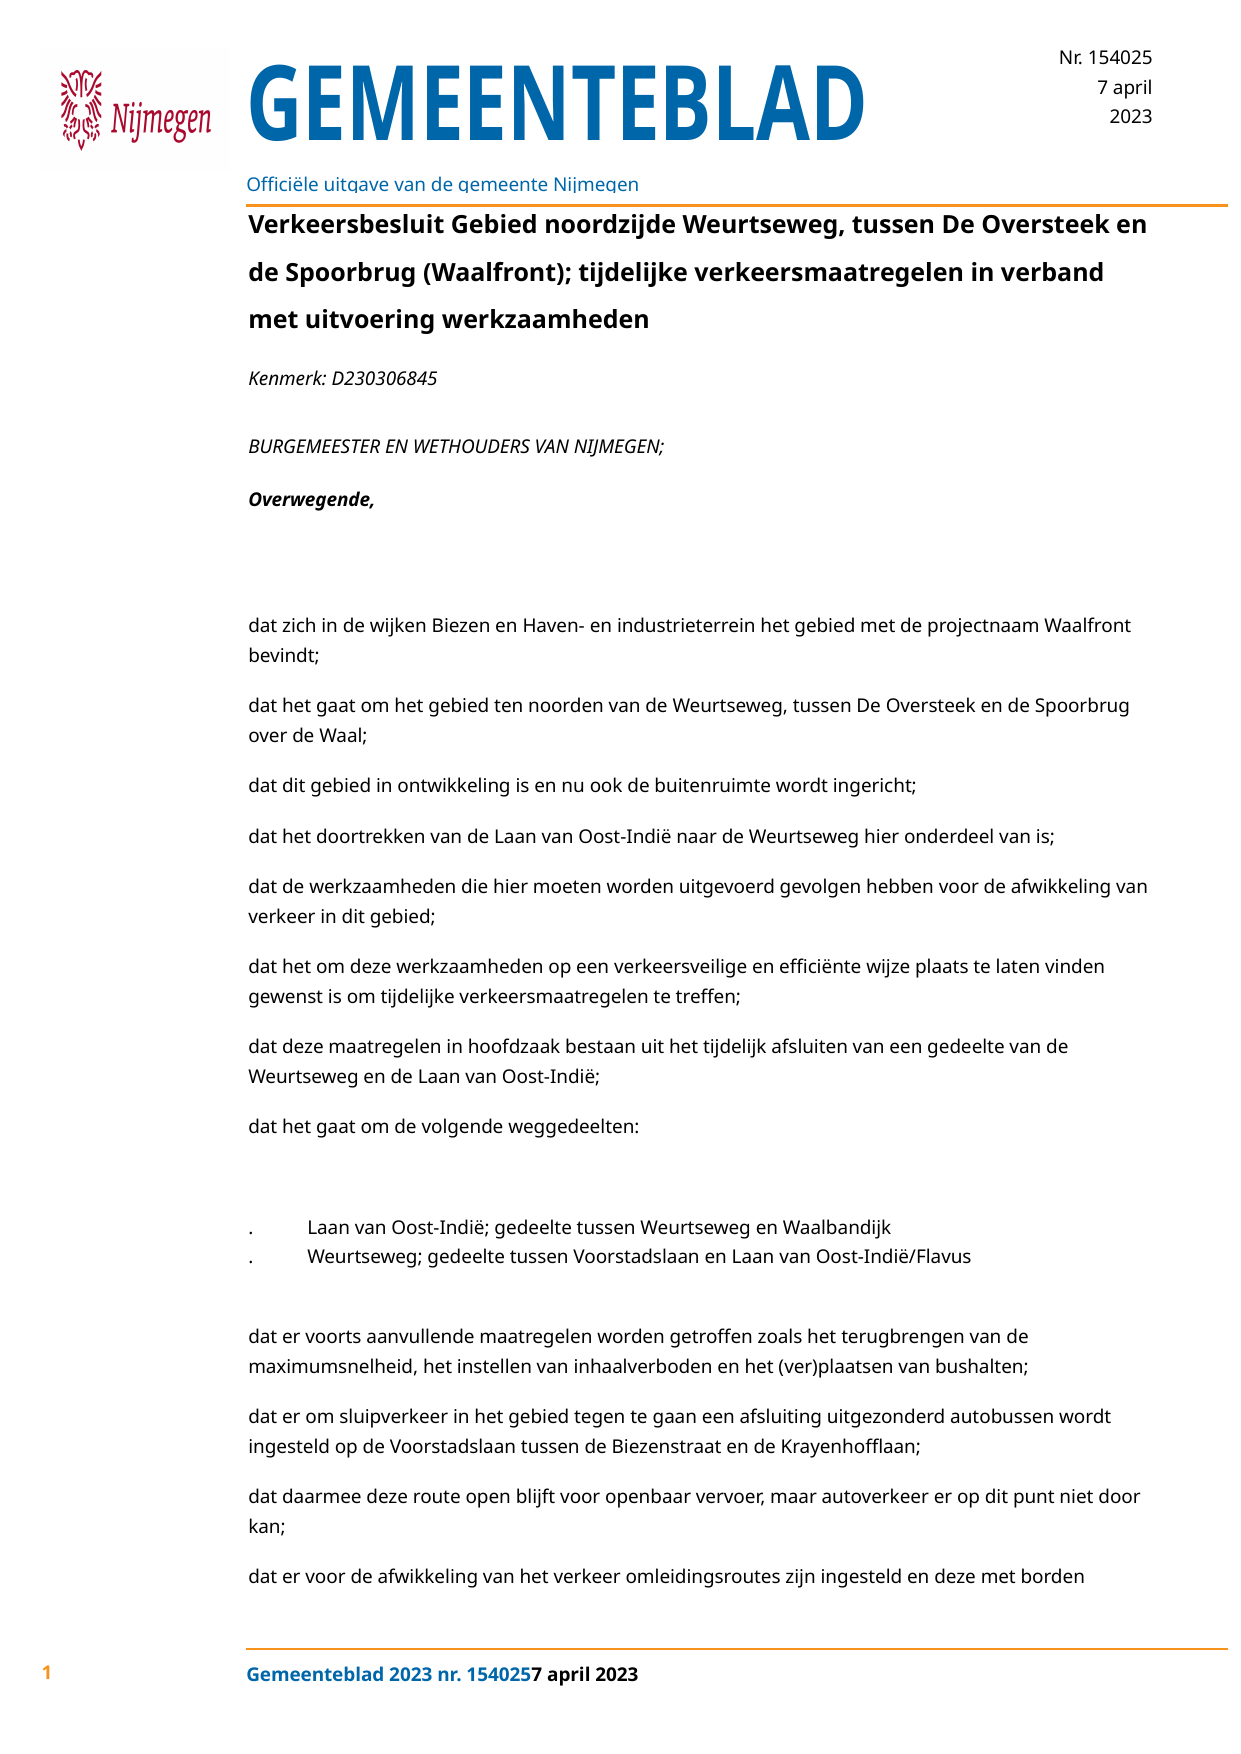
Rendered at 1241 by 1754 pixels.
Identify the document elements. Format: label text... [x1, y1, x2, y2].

picture [41, 47, 231, 172]
list Laan van Oost-Indië; gedeelte tussen Weurtseweg en Waalbandijk [248, 1214, 1152, 1240]
text dat deze maatregelen in hoofdzaak bestaan uit het tijdelijk afsluiten van een gedeelte van de Weurtseweg en de Laan van Oost-Indië; [248, 1033, 1152, 1089]
text Verkeersbesluit Gebied noordzijde Weurtseweg, tussen De Oversteek en de Spoorbrug (Waalfront); tijdelijke verkeersmaatregelen in verband met uitvoering werkzaamheden [248, 207, 1152, 336]
text dat daarmee deze route open blijft voor openbaar vervoer, maar autoverkeer er op dit punt niet door kan; [248, 1484, 1152, 1539]
text dat het gaat om het gebied ten noorden van de Weurtseweg, tussen De Oversteek en de Spoorbrug over de Waal; [248, 692, 1152, 748]
text dat er voorts aanvullende maatregelen worden getroffen zoals het terugbrengen van de maximumsnelheid, het instellen van inhaalverboden en het (ver)plaatsen van bushalten; [248, 1324, 1152, 1379]
text dat de werkzaamheden die hier moeten worden uitgevoerd gevolgen hebben voor de afwikkeling van verkeer in dit gebied; [248, 873, 1152, 929]
text dat dit gebied in ontwikkeling is en nu ook de buitenruimte wordt ingericht; [248, 772, 1152, 798]
text dat het doortrekken van de Laan van Oost-Indië naar de Weurtseweg hier onderdeel van is; [248, 823, 1152, 849]
text Kenmerk: D230306845 [248, 366, 1152, 391]
text BURGEMEESTER EN WETHOUDERS VAN NIJMEGEN; [248, 433, 1152, 459]
text Overwegende, [248, 486, 1152, 512]
text dat er voor de afwikkeling van het verkeer omleidingsroutes zijn ingesteld en deze met borden [248, 1564, 1152, 1589]
text dat zich in de wijken Biezen en Haven- en industrieterrein het gebied met de projectnaam Waalfront bevindt; [248, 612, 1152, 668]
text dat het gaat om de volgende weggedeelten: [248, 1113, 1152, 1139]
list Weurtseweg; gedeelte tussen Voorstadslaan en Laan van Oost-Indië/Flavus [248, 1244, 1152, 1269]
text dat er om sluipverkeer in het gebied tegen te gaan een afsluiting uitgezonderd autobussen wordt ingesteld op de Voorstadslaan tussen de Biezenstraat en de Krayenhofflaan; [248, 1404, 1152, 1459]
text dat het om deze werkzaamheden op een verkeersveilige en efficiënte wijze plaats te laten vinden gewenst is om tijdelijke verkeersmaatregelen te treffen; [248, 953, 1152, 1009]
